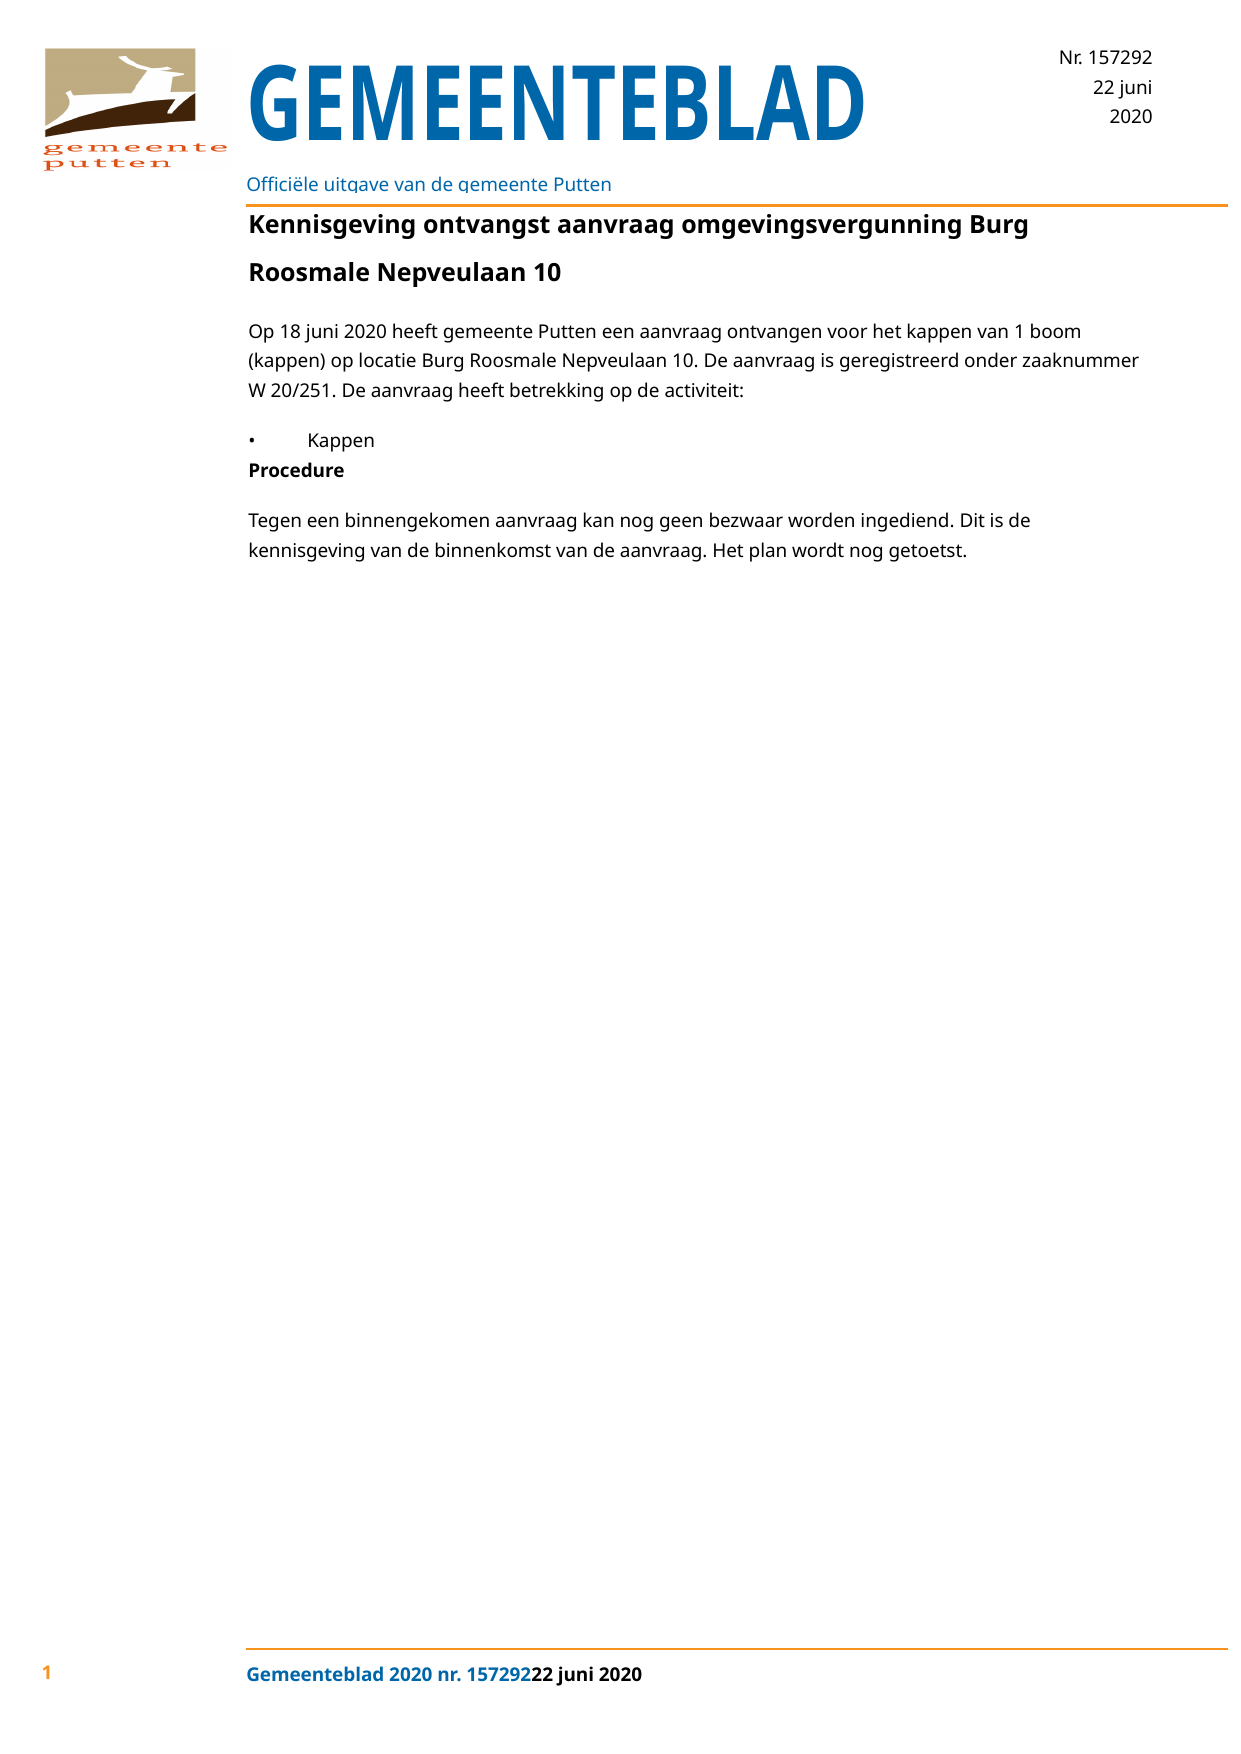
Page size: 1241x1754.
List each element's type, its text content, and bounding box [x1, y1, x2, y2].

text Op 18 juni 2020 heeft gemeente Putten een aanvraag ontvangen voor het kappen van 1 boom (kappen) op locatie Burg Roosmale Nepveulaan 10. De aanvraag is geregistreerd onder zaaknummer W 20/251. De aanvraag heeft betrekking op de activiteit: [248, 318, 1152, 403]
text Kennisgeving ontvangst aanvraag omgevingsvergunning Burg Roosmale Nepveulaan 10 [248, 207, 1152, 288]
list Kappen [248, 427, 1152, 453]
text Tegen een binnengekomen aanvraag kan nog geen bezwaar worden ingediend. Dit is de kennisgeving van de binnenkomst van de aanvraag. Het plan wordt nog getoetst. [248, 507, 1152, 563]
text Procedure [248, 457, 1152, 483]
picture [41, 47, 231, 172]
